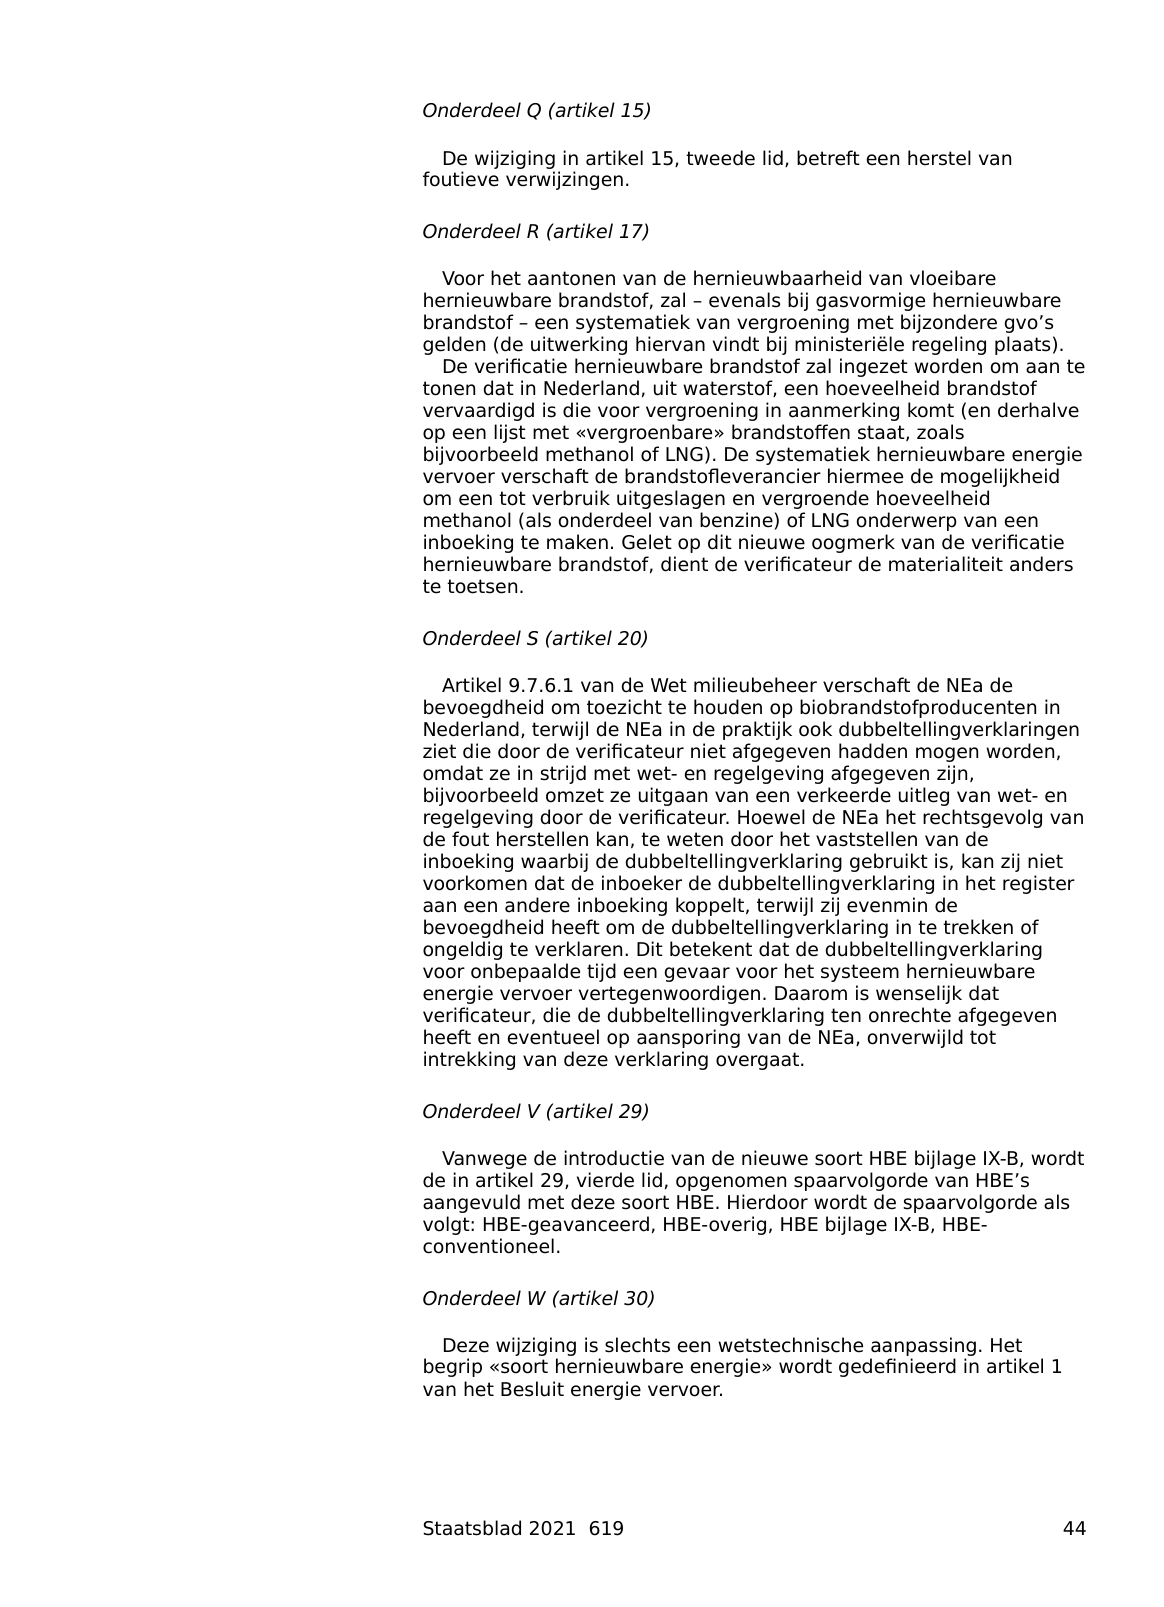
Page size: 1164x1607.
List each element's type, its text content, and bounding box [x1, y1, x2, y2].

subtitle Onderdeel S (artikel 20) [422, 628, 1087, 650]
text Vanwege de introductie van de nieuwe soort HBE bijlage IX-B, wordt de in artikel 29, vierde lid, opgenomen spaarvolgorde van HBE’s aangevuld met deze soort HBE. Hierdoor wordt de spaarvolgorde als volgt: HBE-geavanceerd, HBE-overig, HBE bijlage IX-B, HBE-conventioneel. [422, 1148, 1087, 1257]
text Voor het aantonen van de hernieuwbaarheid van vloeibare hernieuwbare brandstof, zal – evenals bij gasvormige hernieuwbare brandstof – een systematiek van vergroening met bijzondere gvo’s gelden (de uitwerking hiervan vindt bij ministeriële regeling plaats). [422, 268, 1087, 356]
subtitle Onderdeel Q (artikel 15) [422, 100, 1087, 122]
subtitle Onderdeel R (artikel 17) [422, 221, 1087, 243]
text Artikel 9.7.6.1 van de Wet milieubeheer verschaft de NEa de bevoegdheid om toezicht te houden op biobrandstofproducenten in Nederland, terwijl de NEa in de praktijk ook dubbeltellingverklaringen ziet die door de verificateur niet afgegeven hadden mogen worden, omdat ze in strijd met wet- en regelgeving afgegeven zijn, bijvoorbeeld omzet ze uitgaan van een verkeerde uitleg van wet- en regelgeving door de verificateur. Hoewel de NEa het rechtsgevolg van de fout herstellen kan, te weten door het vaststellen van de inboeking waarbij de dubbeltellingverklaring gebruikt is, kan zij niet voorkomen dat de inboeker de dubbeltellingverklaring in het register aan een andere inboeking koppelt, terwijl zij evenmin de bevoegdheid heeft om de dubbeltellingverklaring in te trekken of ongeldig te verklaren. Dit betekent dat de dubbeltellingverklaring voor onbepaalde tijd een gevaar voor het systeem hernieuwbare energie vervoer vertegenwoordigen. Daarom is wenselijk dat verificateur, die de dubbeltellingverklaring ten onrechte afgegeven heeft en eventueel op aansporing van de NEa, onverwijld tot intrekking van deze verklaring overgaat. [422, 675, 1087, 1071]
text Deze wijziging is slechts een wetstechnische aanpassing. Het begrip «soort hernieuwbare energie» wordt gedefinieerd in artikel 1 van het Besluit energie vervoer. [422, 1334, 1087, 1400]
subtitle Onderdeel V (artikel 29) [422, 1101, 1087, 1123]
subtitle Onderdeel W (artikel 30) [422, 1287, 1087, 1309]
text De wijziging in artikel 15, tweede lid, betreft een herstel van foutieve verwijzingen. [422, 147, 1087, 191]
text De verificatie hernieuwbare brandstof zal ingezet worden om aan te tonen dat in Nederland, uit waterstof, een hoeveelheid brandstof vervaardigd is die voor vergroening in aanmerking komt (en derhalve op een lijst met «vergroenbare» brandstoffen staat, zoals bijvoorbeeld methanol of LNG). De systematiek hernieuwbare energie vervoer verschaft de brandstofleverancier hiermee de mogelijkheid om een tot verbruik uitgeslagen en vergroende hoeveelheid methanol (als onderdeel van benzine) of LNG onderwerp van een inboeking te maken. Gelet op dit nieuwe oogmerk van de verificatie hernieuwbare brandstof, dient de verificateur de materialiteit anders te toetsen. [422, 356, 1087, 598]
